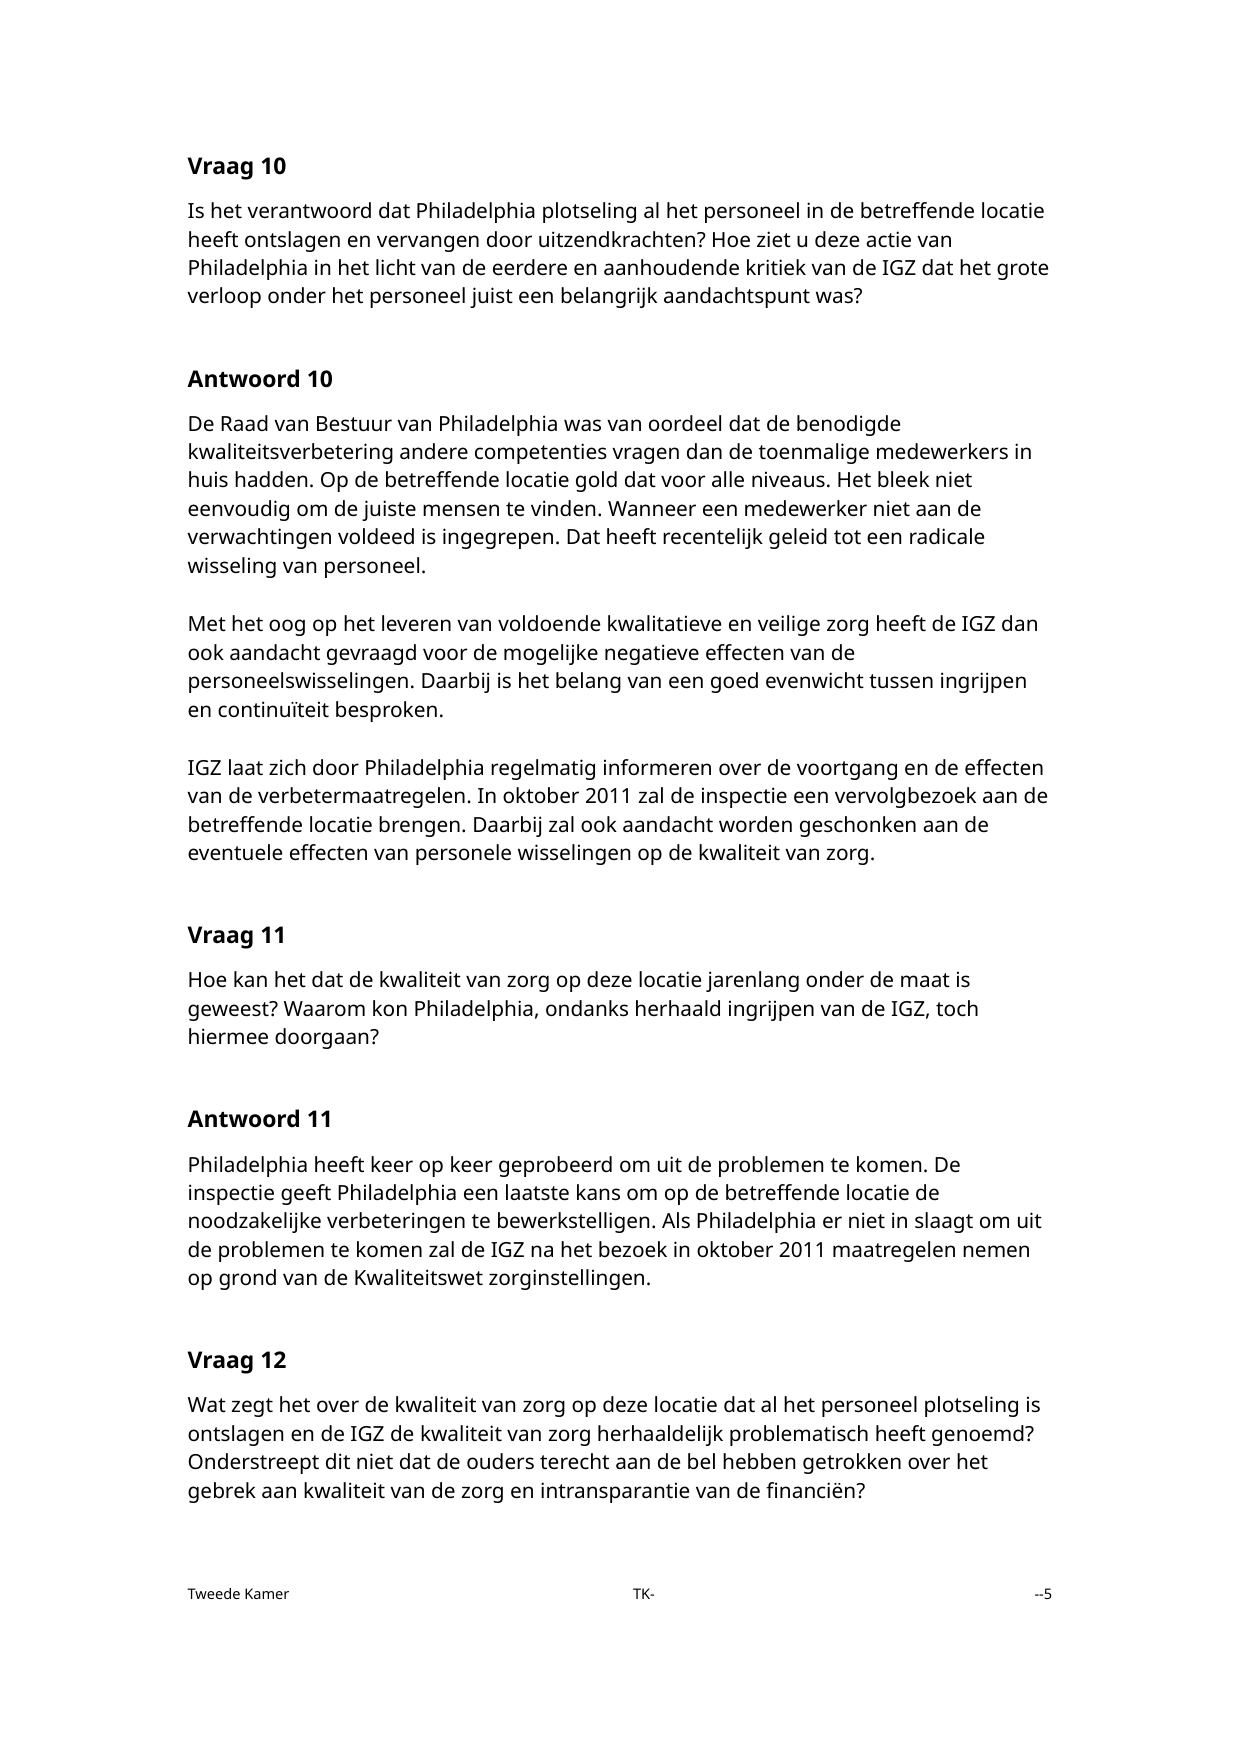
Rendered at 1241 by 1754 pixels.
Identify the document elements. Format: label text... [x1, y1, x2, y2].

text Met het oog op het leveren van voldoende kwalitatieve en veilige zorg heeft de IGZ dan ook aandacht gevraagd voor de mogelijke negatieve effecten van de personeelswisselingen. Daarbij is het belang van een goed evenwicht tussen ingrijpen en continuïteit besproken. [187, 609, 1053, 723]
subtitle Vraag 12 [187, 1344, 1053, 1376]
subtitle Antwoord 10 [187, 362, 1053, 394]
subtitle Antwoord 11 [187, 1103, 1053, 1135]
text IGZ laat zich door Philadelphia regelmatig informeren over de voortgang en de effecten van de verbetermaatregelen. In oktober 2011 zal de inspectie een vervolgbezoek aan de betreffende locatie brengen. Daarbij zal ook aandacht worden geschonken aan de eventuele effecten van personele wisselingen op de kwaliteit van zorg. [187, 753, 1053, 867]
text Hoe kan het dat de kwaliteit van zorg op deze locatie jarenlang onder de maat is geweest? Waarom kon Philadelphia, ondanks herhaald ingrijpen van de IGZ, toch hiermee doorgaan? [187, 966, 1053, 1051]
subtitle Vraag 10 [187, 150, 1053, 181]
text De Raad van Bestuur van Philadelphia was van oordeel dat de benodigde kwaliteitsverbetering andere competenties vragen dan de toenmalige medewerkers in huis hadden. Op de betreffende locatie gold dat voor alle niveaus. Het bleek niet eenvoudig om de juiste mensen te vinden. Wanneer een medewerker niet aan de verwachtingen voldeed is ingegrepen. Dat heeft recentelijk geleid tot een radicale wisseling van personeel. [187, 409, 1053, 579]
text Philadelphia heeft keer op keer geprobeerd om uit de problemen te komen. De inspectie geeft Philadelphia een laatste kans om op de betreffende locatie de noodzakelijke verbeteringen te bewerkstelligen. Als Philadelphia er niet in slaagt om uit de problemen te komen zal de IGZ na het bezoek in oktober 2011 maatregelen nemen op grond van de Kwaliteitswet zorginstellingen. [187, 1150, 1053, 1292]
subtitle Vraag 11 [187, 919, 1053, 951]
text Is het verantwoord dat Philadelphia plotseling al het personeel in de betreffende locatie heeft ontslagen en vervangen door uitzendkrachten? Hoe ziet u deze actie van Philadelphia in het licht van de eerdere en aanhoudende kritiek van de IGZ dat het grote verloop onder het personeel juist een belangrijk aandachtspunt was? [187, 196, 1053, 310]
text Wat zegt het over de kwaliteit van zorg op deze locatie dat al het personeel plotseling is ontslagen en de IGZ de kwaliteit van zorg herhaaldelijk problematisch heeft genoemd? Onderstreept dit niet dat de ouders terecht aan de bel hebben getrokken over het gebrek aan kwaliteit van de zorg en intransparantie van de financiën? [187, 1391, 1053, 1504]
